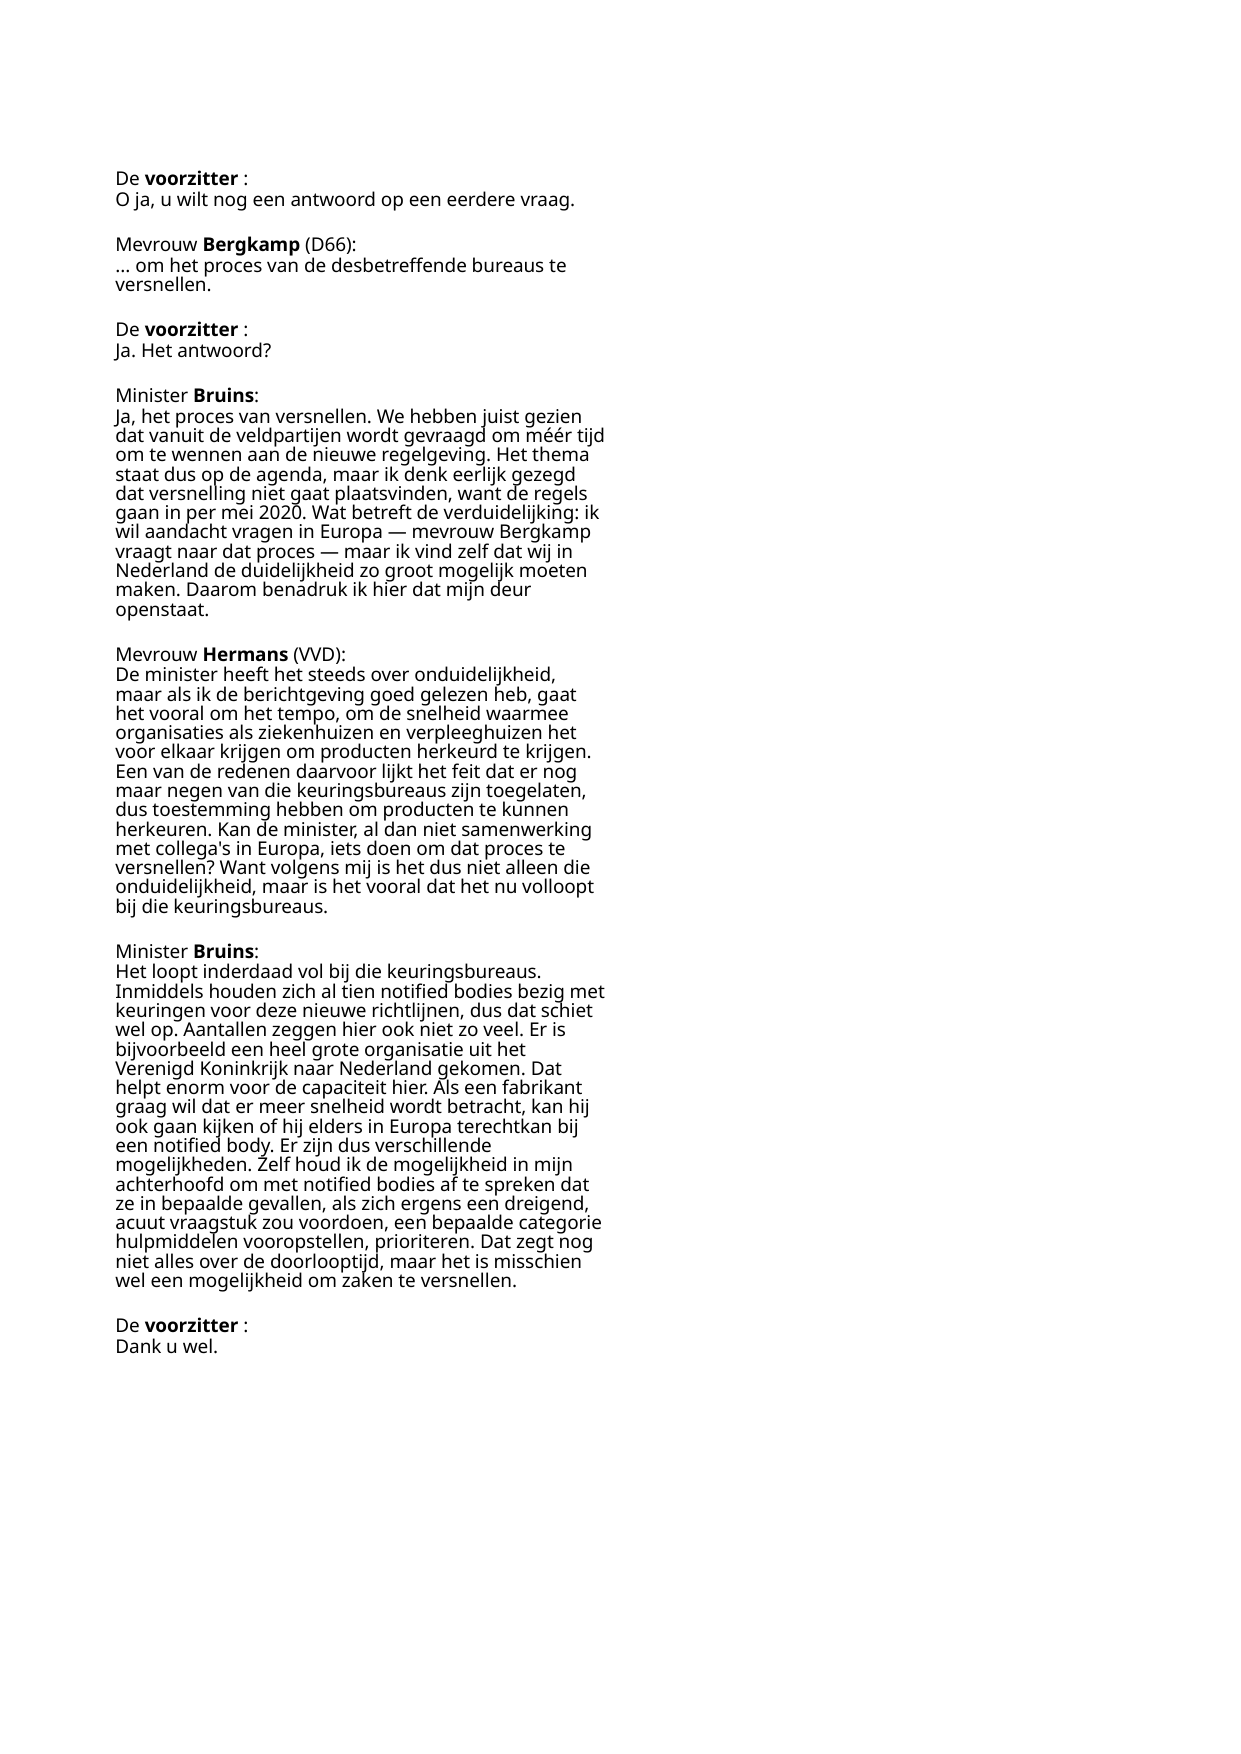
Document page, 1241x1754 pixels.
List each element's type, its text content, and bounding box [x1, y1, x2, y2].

text Minister Bruins: [115, 382, 605, 408]
text De voorzitter : [115, 1312, 605, 1338]
text ... om het proces van de desbetreffende bureaus te versnellen. [115, 257, 605, 296]
text De voorzitter : [115, 165, 605, 191]
text Het loopt inderdaad vol bij die keuringsbureaus. Inmiddels houden zich al tien notified bodies bezig met keuringen voor deze nieuwe richtlijnen, dus dat schiet wel op. Aantallen zeggen hier ook niet zo veel. Er is bijvoorbeeld een heel grote organisatie uit het Verenigd Koninkrijk naar Nederland gekomen. Dat helpt enorm voor de capaciteit hier. Als een fabrikant graag wil dat er meer snelheid wordt betracht, kan hij ook gaan kijken of hij elders in Europa terechtkan bij een notified body. Er zijn dus verschillende mogelijkheden. Zelf houd ik de mogelijkheid in mijn achterhoofd om met notified bodies af te spreken dat ze in bepaalde gevallen, als zich ergens een dreigend, acuut vraagstuk zou voordoen, een bepaalde categorie hulpmiddelen vooropstellen, prioriteren. Dat zegt nog niet alles over de doorlooptijd, maar het is misschien wel een mogelijkheid om zaken te versnellen. [115, 963, 605, 1291]
text Mevrouw Bergkamp (D66): [115, 231, 605, 257]
text Dank u wel. [115, 1338, 605, 1357]
text Ja. Het antwoord? [115, 342, 605, 361]
text Minister Bruins: [115, 938, 605, 963]
text Ja, het proces van versnellen. We hebben juist gezien dat vanuit de veldpartijen wordt gevraagd om méér tijd om te wennen aan de nieuwe regelgeving. Het thema staat dus op de agenda, maar ik denk eerlijk gezegd dat versnelling niet gaat plaatsvinden, want de regels gaan in per mei 2020. Wat betreft de verduidelijking: ik wil aandacht vragen in Europa — mevrouw Bergkamp vraagt naar dat proces — maar ik vind zelf dat wij in Nederland de duidelijkheid zo groot mogelijk moeten maken. Daarom benadruk ik hier dat mijn deur openstaat. [115, 408, 605, 620]
text Mevrouw Hermans (VVD): [115, 641, 605, 666]
text De voorzitter : [115, 316, 605, 342]
text O ja, u wilt nog een antwoord op een eerdere vraag. [115, 191, 605, 210]
text De minister heeft het steeds over onduidelijkheid, maar als ik de berichtgeving goed gelezen heb, gaat het vooral om het tempo, om de snelheid waarmee organisaties als ziekenhuizen en verpleeghuizen het voor elkaar krijgen om producten herkeurd te krijgen. Een van de redenen daarvoor lijkt het feit dat er nog maar negen van die keuringsbureaus zijn toegelaten, dus toestemming hebben om producten te kunnen herkeuren. Kan de minister, al dan niet samenwerking met collega's in Europa, iets doen om dat proces te versnellen? Want volgens mij is het dus niet alleen die onduidelijkheid, maar is het vooral dat het nu volloopt bij die keuringsbureaus. [115, 666, 605, 917]
